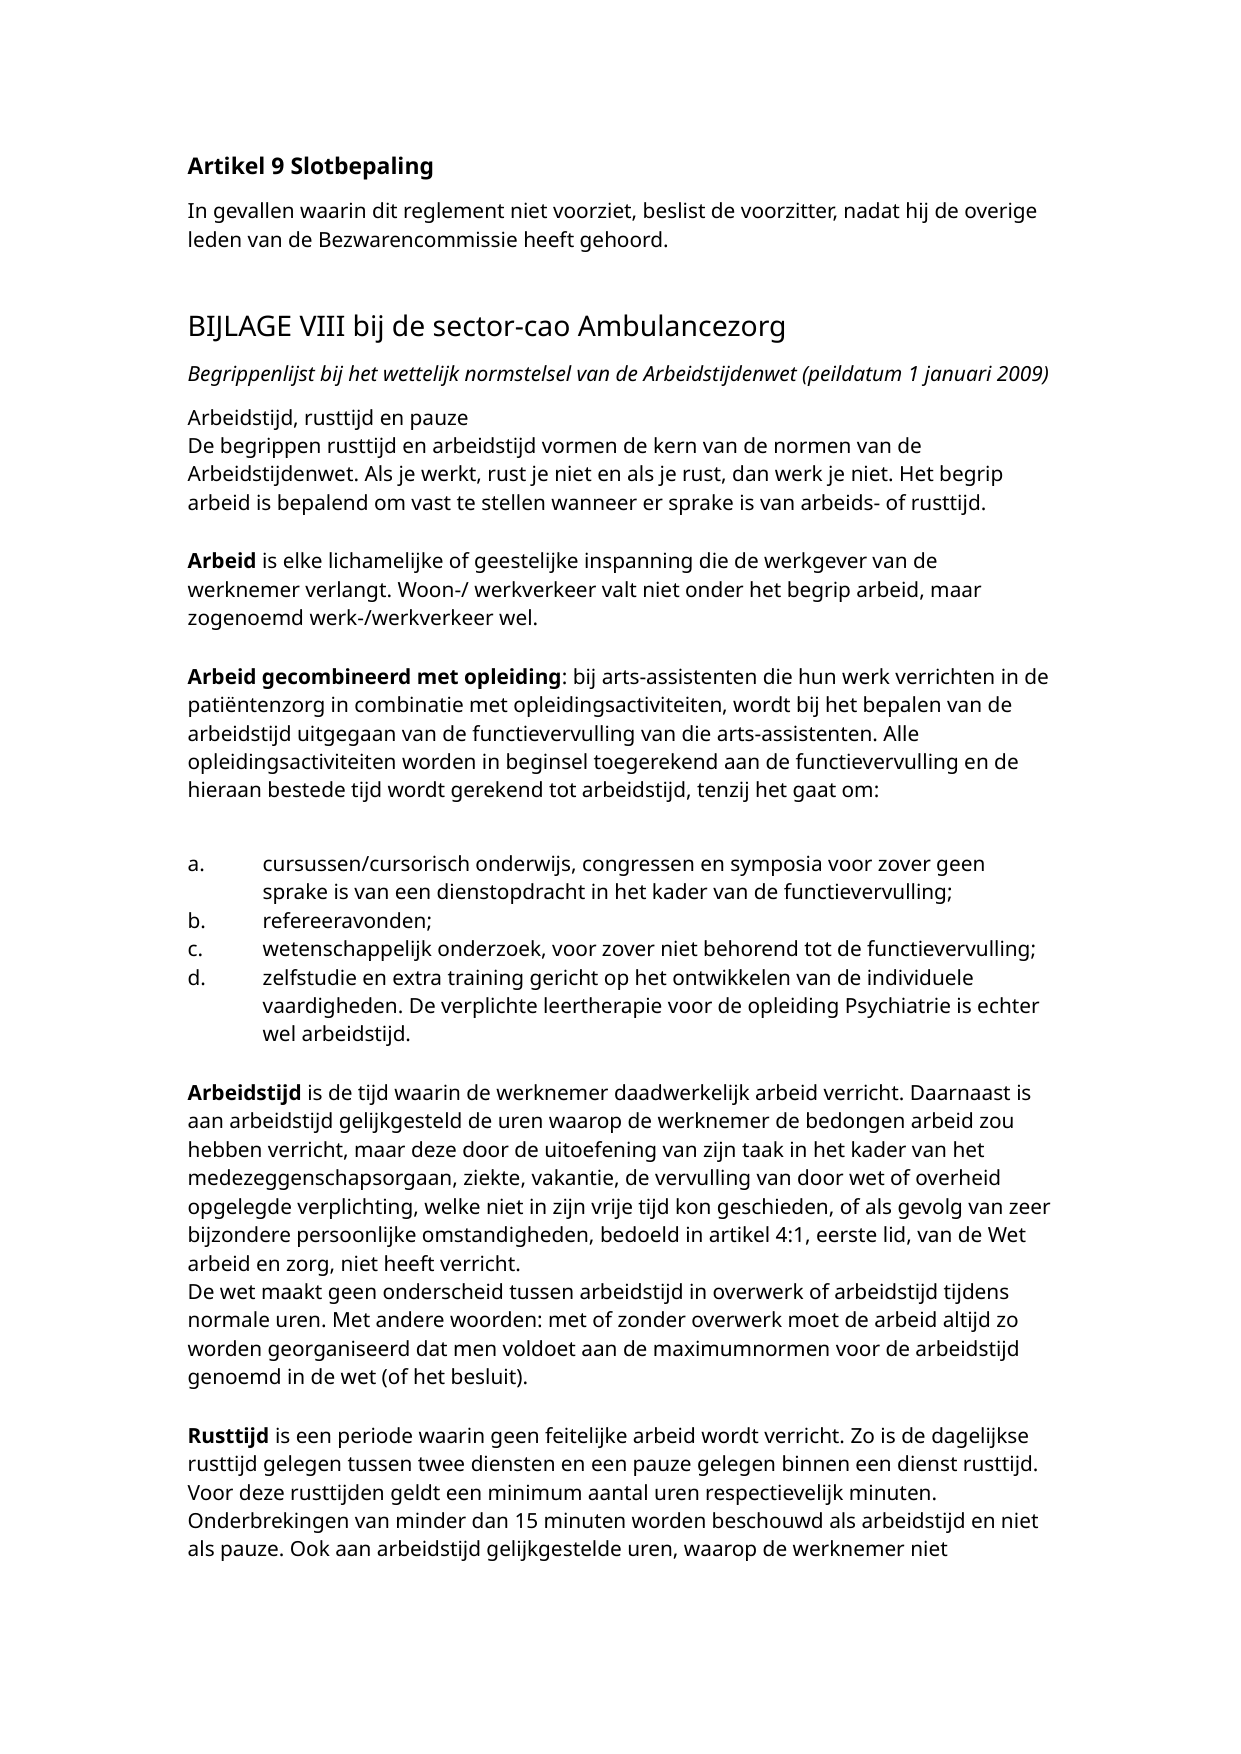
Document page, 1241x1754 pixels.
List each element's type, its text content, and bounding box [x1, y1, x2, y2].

text Arbeidstijd is de tijd waarin de werknemer daadwerkelijk arbeid verricht. Daarnaast is aan arbeidstijd gelijkgesteld de uren waarop de werknemer de bedongen arbeid zou hebben verricht, maar deze door de uitoefening van zijn taak in het kader van het medezeggenschapsorgaan, ziekte, vakantie, de vervulling van door wet of overheid opgelegde verplichting, welke niet in zijn vrije tijd kon geschieden, of als gevolg van zeer bijzondere persoonlijke omstandigheden, bedoeld in artikel 4:1, eerste lid, van de Wet arbeid en zorg, niet heeft verricht. [187, 1078, 1053, 1277]
text Rusttijd is een periode waarin geen feitelijke arbeid wordt verricht. Zo is de dagelijkse rusttijd gelegen tussen twee diensten en een pauze gelegen binnen een dienst rusttijd. Voor deze rusttijden geldt een minimum aantal uren respectievelijk minuten. Onderbrekingen van minder dan 15 minuten worden beschouwd als arbeidstijd en niet als pauze. Ook aan arbeidstijd gelijkgestelde uren, waarop de werknemer niet [187, 1421, 1053, 1563]
text De wet maakt geen onderscheid tussen arbeidstijd in overwerk of arbeidstijd tijdens normale uren. Met andere woorden: met of zonder overwerk moet de arbeid altijd zo worden georganiseerd dat men voldoet aan de maximumnormen voor de arbeidstijd genoemd in de wet (of het besluit). [187, 1277, 1053, 1391]
subtitle BIJLAGE VIII bij de sector-cao Ambulancezorg [187, 306, 1053, 344]
list zelfstudie en extra training gericht op het ontwikkelen van de individuele vaardigheden. De verplichte leertherapie voor de opleiding Psychiatrie is echter wel arbeidstijd. [187, 963, 1053, 1048]
text De begrippen rusttijd en arbeidstijd vormen de kern van de normen van de Arbeidstijdenwet. Als je werkt, rust je niet en als je rust, dan werk je niet. Het begrip arbeid is bepalend om vast te stellen wanneer er sprake is van arbeids- of rusttijd. [187, 431, 1053, 516]
text In gevallen waarin dit reglement niet voorziet, beslist de voorzitter, nadat hij de overige leden van de Bezwarencommissie heeft gehoord. [187, 196, 1053, 253]
list refereeravonden; [187, 906, 1053, 934]
subtitle Artikel 9 Slotbepaling [187, 150, 1053, 181]
text Arbeid is elke lichamelijke of geestelijke inspanning die de werkgever van de werknemer verlangt. Woon-/ werkverkeer valt niet onder het begrip arbeid, maar zogenoemd werk-/werkverkeer wel. [187, 546, 1053, 632]
list cursussen/cursorisch onderwijs, congressen en symposia voor zover geen sprake is van een dienstopdracht in het kader van de functievervulling; [187, 849, 1053, 906]
list wetenschappelijk onderzoek, voor zover niet behorend tot de functievervulling; [187, 934, 1053, 963]
text Arbeid gecombineerd met opleiding: bij arts-assistenten die hun werk verrichten in de patiëntenzorg in combinatie met opleidingsactiviteiten, wordt bij het bepalen van de arbeidstijd uitgegaan van de functievervulling van die arts-assistenten. Alle opleidingsactiviteiten worden in beginsel toegerekend aan de functievervulling en de hieraan bestede tijd wordt gerekend tot arbeidstijd, tenzij het gaat om: [187, 662, 1053, 804]
text Begrippenlijst bij het wettelijk normstelsel van de Arbeidstijdenwet (peildatum 1 januari 2009) [187, 359, 1053, 388]
text Arbeidstijd, rusttijd en pauze [187, 403, 1053, 431]
